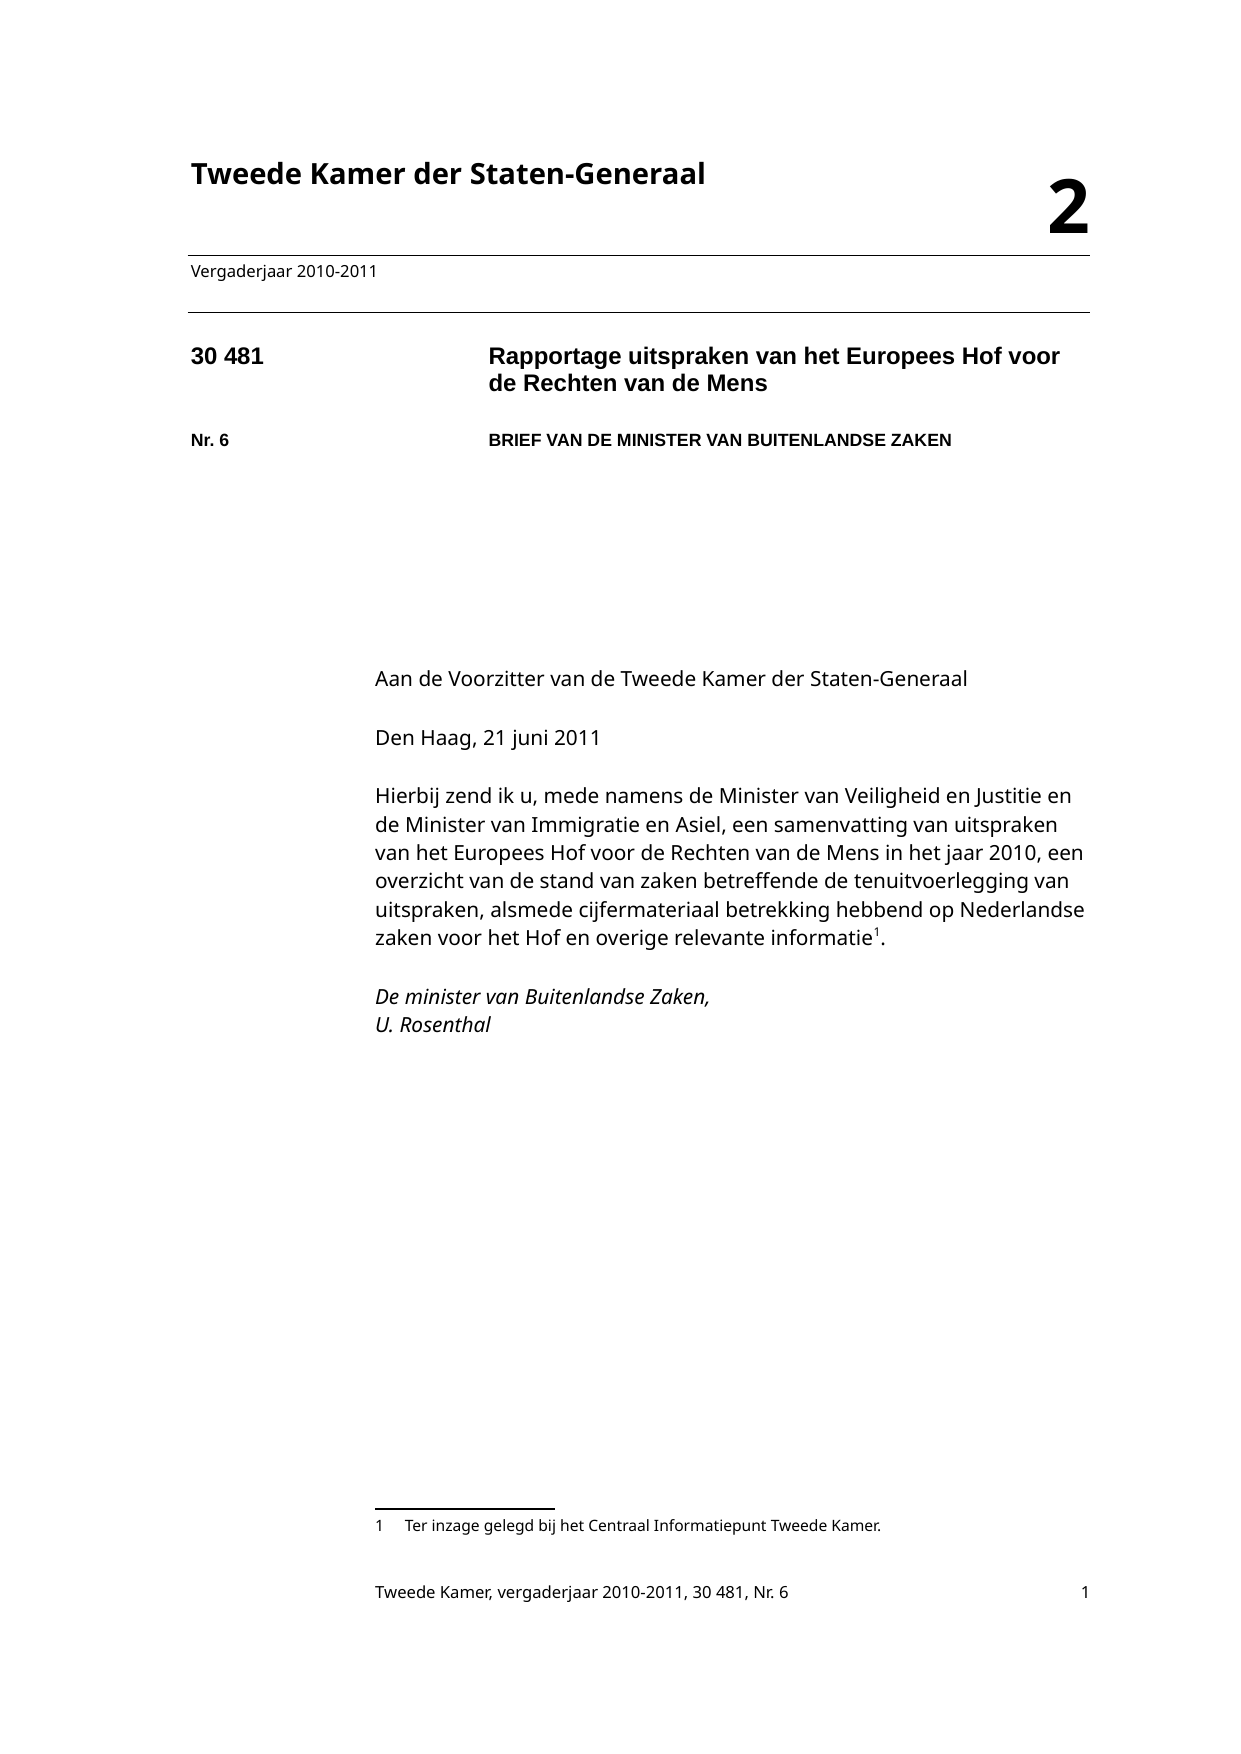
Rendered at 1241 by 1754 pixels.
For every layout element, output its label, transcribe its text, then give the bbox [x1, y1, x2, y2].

text Ter inzage gelegd bij het Centraal Informatiepunt Tweede Kamer. [375, 1508, 1090, 1536]
table_cell 30 481 [188, 339, 485, 427]
table_header 2 [910, 150, 1090, 255]
table_cell [485, 313, 1090, 339]
table_cell Nr. 6 [188, 427, 485, 546]
text Aan de Voorzitter van de Tweede Kamer der Staten-Generaal [375, 664, 1090, 693]
text Hierbij zend ik u, mede namens de Minister van Veiligheid en Justitie en de Minister van Immigratie en Asiel, een samenvatting van uitspraken van het Europees Hof voor de Rechten van de Mens in het jaar 2010, een overzicht van de stand van zaken betreffende de tenuitvoerlegging van uitspraken, alsmede cijfermateriaal betrekking hebbend op Nederlandse zaken voor het Hof en overige relevante informatie. [375, 781, 1090, 952]
text U. Rosenthal [375, 1010, 1090, 1039]
text De minister van Buitenlandse Zaken, [375, 982, 1090, 1010]
table_cell BRIEF VAN DE MINISTER VAN BUITENLANDSE ZAKEN [485, 427, 1090, 546]
table_cell [188, 313, 485, 339]
table_cell [485, 256, 1090, 312]
table_header Tweede Kamer der Staten-Generaal [188, 150, 909, 255]
table_cell Rapportage uitspraken van het Europees Hof voor de Rechten van de Mens [485, 339, 1090, 427]
text Den Haag, 21 juni 2011 [375, 723, 1090, 751]
table_cell Vergaderjaar 2010-2011 [188, 256, 485, 312]
